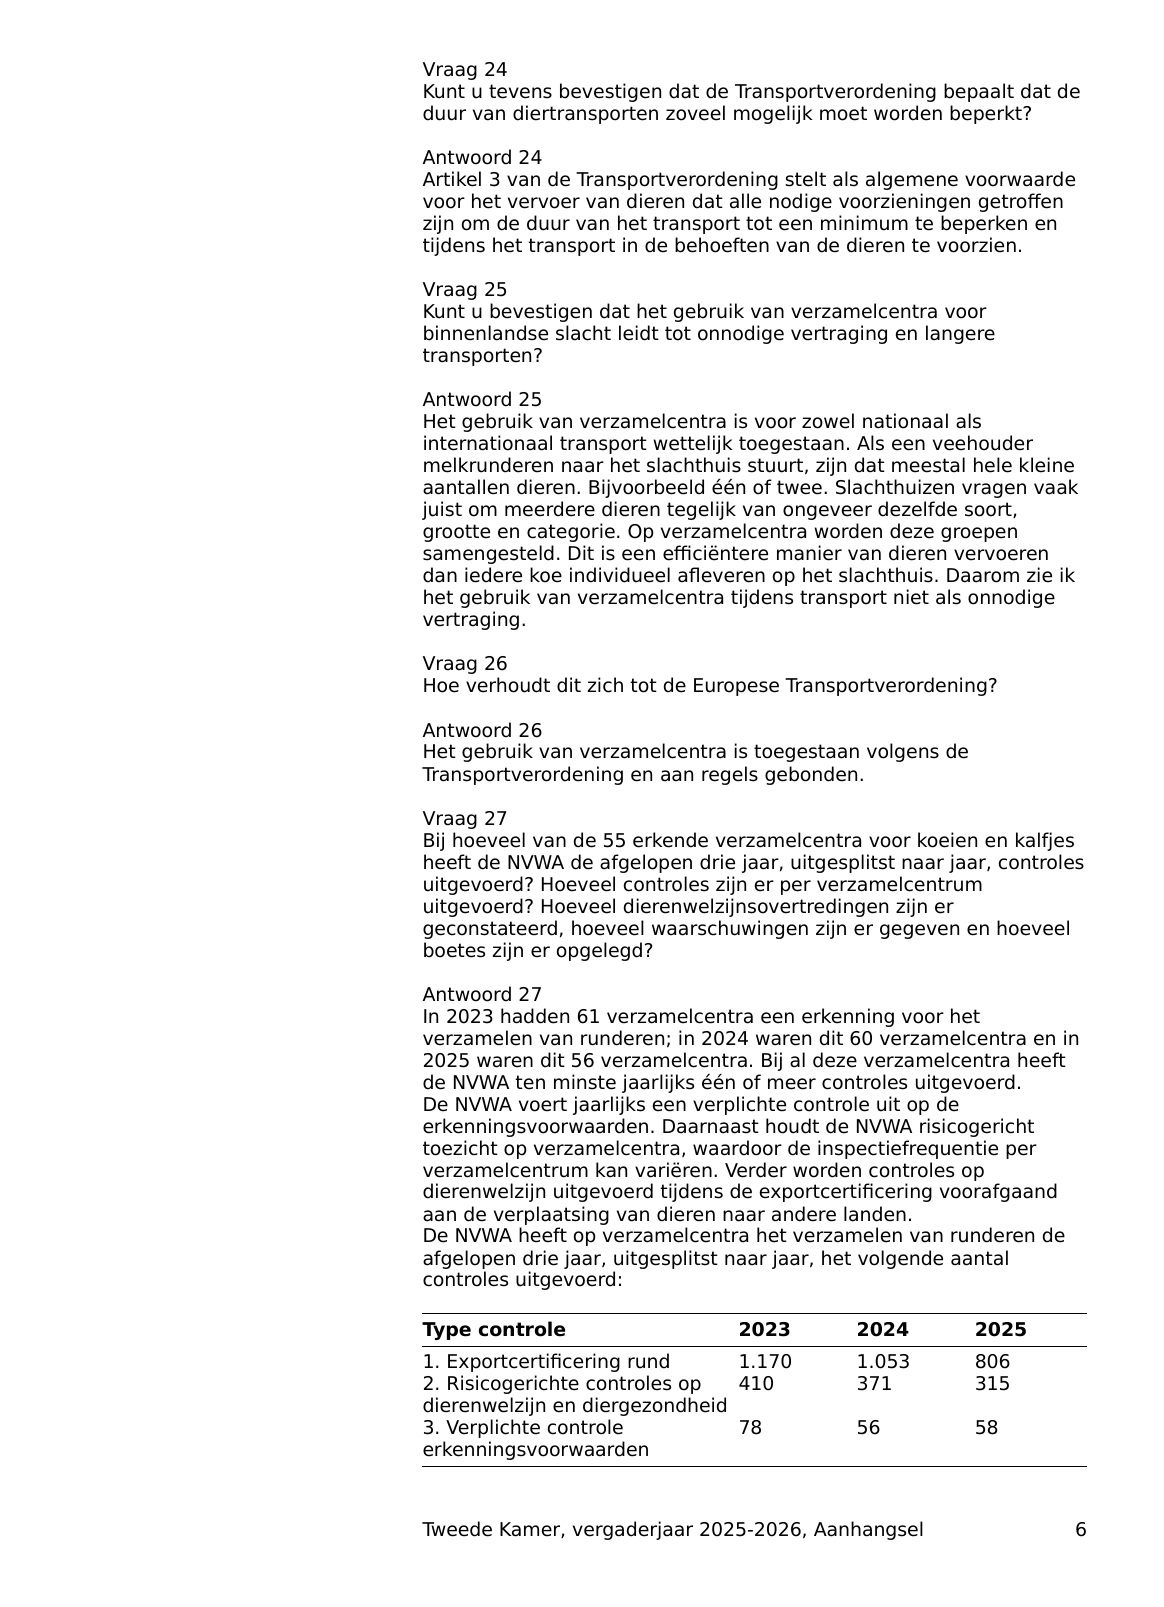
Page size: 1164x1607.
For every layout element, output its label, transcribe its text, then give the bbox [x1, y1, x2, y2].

table_header 2023 [732, 1314, 850, 1346]
text Bij hoeveel van de 55 erkende verzamelcentra voor koeien en kalfjes heeft de NVWA de afgelopen drie jaar, uitgesplitst naar jaar, controles uitgevoerd? Hoeveel controles zijn er per verzamelcentrum uitgevoerd? Hoeveel dierenwelzijnsovertredingen zijn er geconstateerd, hoeveel waarschuwingen zijn er gegeven en hoeveel boetes zijn er opgelegd? [422, 829, 1087, 961]
table_cell 315 [969, 1373, 1087, 1417]
table_cell 2. Risicogerichte controles op dierenwelzijn en diergezondheid [422, 1373, 732, 1417]
text Vraag 26 [422, 653, 1087, 675]
table_cell 1.170 [732, 1347, 850, 1373]
table_header 2024 [850, 1314, 968, 1346]
text Vraag 24 [422, 59, 1087, 81]
table_header Type controle [422, 1314, 732, 1346]
table_cell 3. Verplichte controle erkenningsvoorwaarden [422, 1417, 732, 1466]
text Kunt u tevens bevestigen dat de Transportverordening bepaalt dat de duur van diertransporten zoveel mogelijk moet worden beperkt? [422, 81, 1087, 125]
text Antwoord 27 [422, 984, 1087, 1006]
text In 2023 hadden 61 verzamelcentra een erkenning voor het verzamelen van runderen; in 2024 waren dit 60 verzamelcentra en in 2025 waren dit 56 verzamelcentra. Bij al deze verzamelcentra heeft de NVWA ten minste jaarlijks één of meer controles uitgevoerd. [422, 1006, 1087, 1093]
table_cell 410 [732, 1373, 850, 1417]
text Antwoord 26 [422, 719, 1087, 741]
text Het gebruik van verzamelcentra is toegestaan volgens de Transportverordening en aan regels gebonden. [422, 741, 1087, 785]
table_cell 806 [969, 1347, 1087, 1373]
text De NVWA voert jaarlijks een verplichte controle uit op de erkenningsvoorwaarden. Daarnaast houdt de NVWA risicogericht toezicht op verzamelcentra, waardoor de inspectiefrequentie per verzamelcentrum kan variëren. Verder worden controles op dierenwelzijn uitgevoerd tijdens de exportcertificering voorafgaand aan de verplaatsing van dieren naar andere landen. [422, 1093, 1087, 1225]
text Artikel 3 van de Transportverordening stelt als algemene voorwaarde voor het vervoer van dieren dat alle nodige voorzieningen getroffen zijn om de duur van het transport tot een minimum te beperken en tijdens het transport in de behoeften van de dieren te voorzien. [422, 169, 1087, 257]
table_cell 78 [732, 1417, 850, 1466]
text Vraag 27 [422, 808, 1087, 829]
table_cell 1.053 [850, 1347, 968, 1373]
text Het gebruik van verzamelcentra is voor zowel nationaal als internationaal transport wettelijk toegestaan. Als een veehouder melkrunderen naar het slachthuis stuurt, zijn dat meestal hele kleine aantallen dieren. Bijvoorbeeld één of twee. Slachthuizen vragen vaak juist om meerdere dieren tegelijk van ongeveer dezelfde soort, grootte en categorie. Op verzamelcentra worden deze groepen samengesteld. Dit is een efficiëntere manier van dieren vervoeren dan iedere koe individueel afleveren op het slachthuis. Daarom zie ik het gebruik van verzamelcentra tijdens transport niet als onnodige vertraging. [422, 411, 1087, 631]
table_cell 56 [850, 1417, 968, 1466]
text Vraag 25 [422, 279, 1087, 301]
table_cell 58 [969, 1417, 1087, 1466]
table_cell 1. Exportcertificering rund [422, 1347, 732, 1373]
text Antwoord 24 [422, 147, 1087, 169]
text Kunt u bevestigen dat het gebruik van verzamelcentra voor binnenlandse slacht leidt tot onnodige vertraging en langere transporten? [422, 301, 1087, 367]
text Hoe verhoudt dit zich tot de Europese Transportverordening? [422, 675, 1087, 697]
table_cell 371 [850, 1373, 968, 1417]
table_header 2025 [969, 1314, 1087, 1346]
text Antwoord 25 [422, 389, 1087, 411]
text De NVWA heeft op verzamelcentra het verzamelen van runderen de afgelopen drie jaar, uitgesplitst naar jaar, het volgende aantal controles uitgevoerd: [422, 1225, 1087, 1291]
